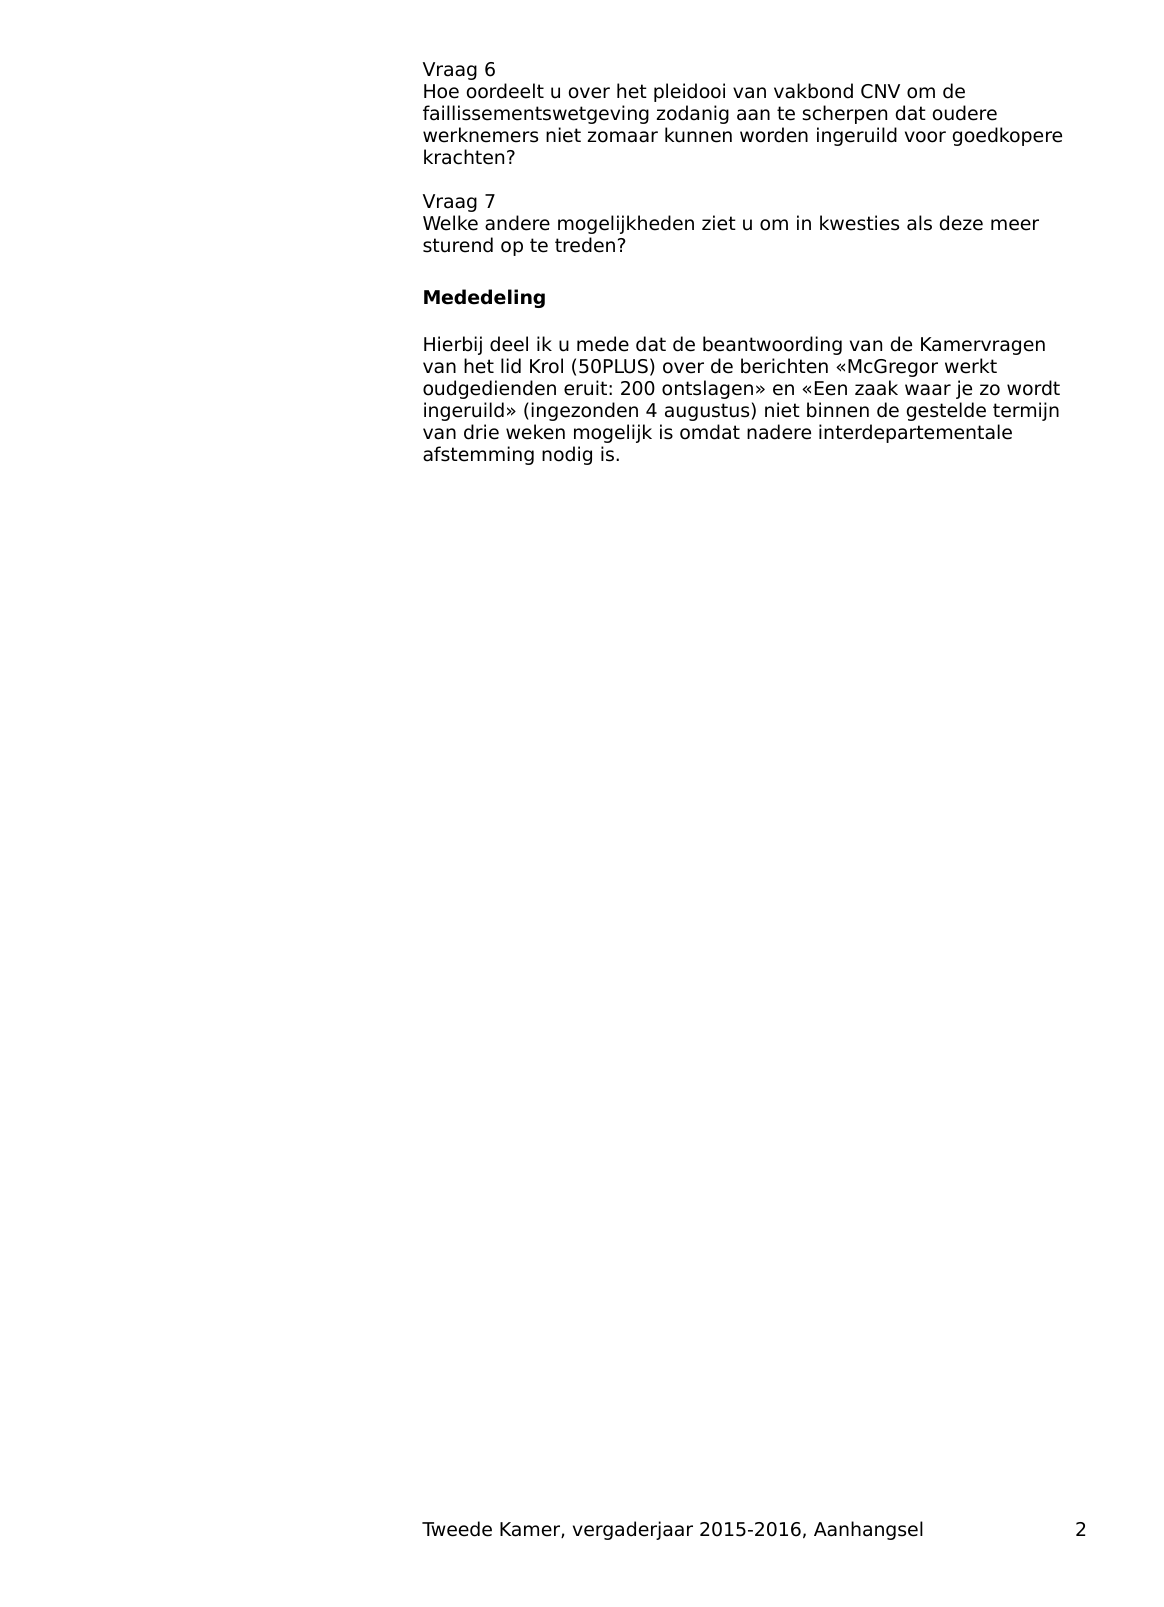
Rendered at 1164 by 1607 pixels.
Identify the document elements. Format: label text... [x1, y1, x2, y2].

text Hoe oordeelt u over het pleidooi van vakbond CNV om de faillissementswetgeving zodanig aan te scherpen dat oudere werknemers niet zomaar kunnen worden ingeruild voor goedkopere krachten? [422, 81, 1087, 169]
subtitle Mededeling [422, 287, 1087, 309]
text Welke andere mogelijkheden ziet u om in kwesties als deze meer sturend op te treden? [422, 213, 1087, 257]
text Vraag 6 [422, 59, 1087, 81]
text Hierbij deel ik u mede dat de beantwoording van de Kamervragen van het lid Krol (50PLUS) over de berichten «McGregor werkt oudgedienden eruit: 200 ontslagen» en «Een zaak waar je zo wordt ingeruild» (ingezonden 4 augustus) niet binnen de gestelde termijn van drie weken mogelijk is omdat nadere interdepartementale afstemming nodig is. [422, 334, 1087, 466]
text Vraag 7 [422, 191, 1087, 213]
